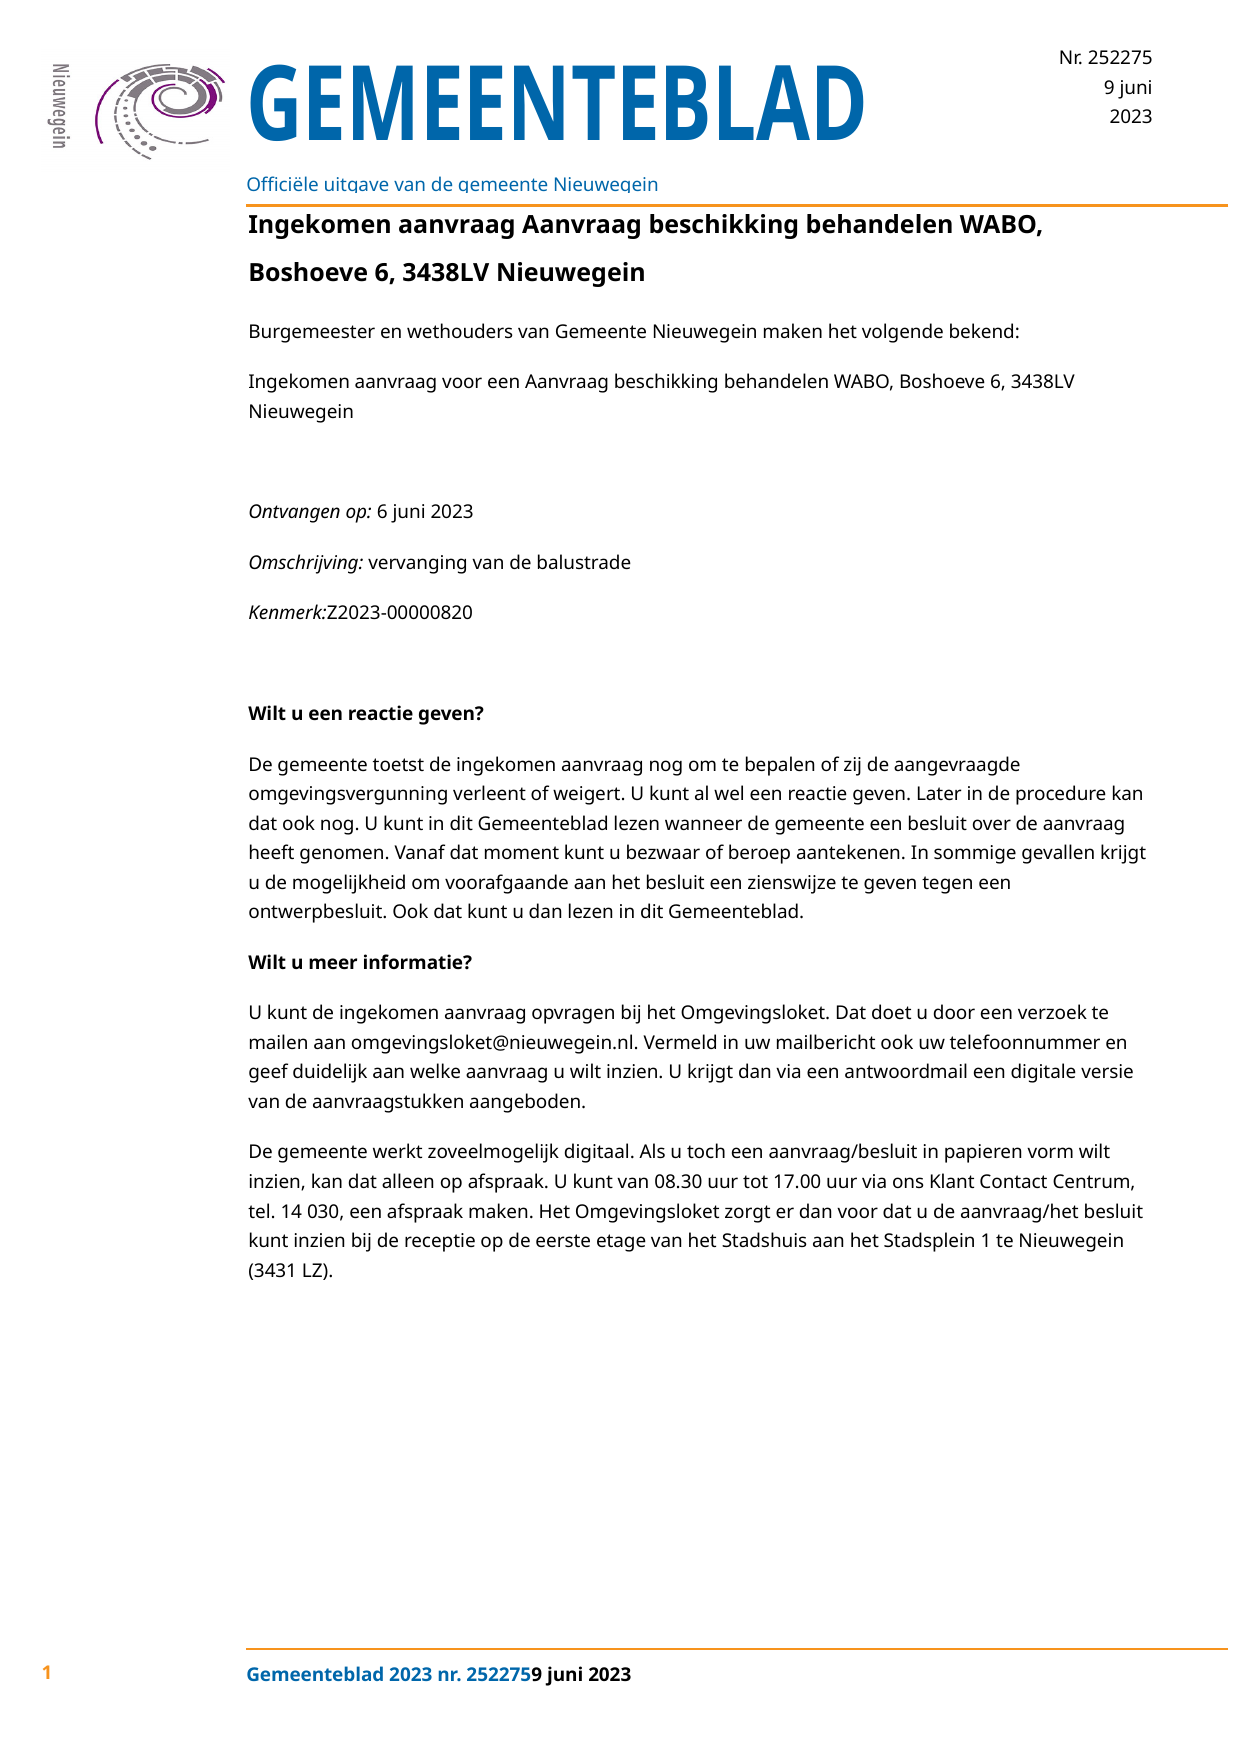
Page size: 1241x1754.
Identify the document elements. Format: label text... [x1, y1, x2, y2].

text U kunt de ingekomen aanvraag opvragen bij het Omgevingsloket. Dat doet u door een verzoek te mailen aan omgevingsloket@nieuwegein.nl. Vermeld in uw mailbericht ook uw telefoonnummer en geef duidelijk aan welke aanvraag u wilt inzien. U krijgt dan via een antwoordmail een digitale versie van de aanvraagstukken aangeboden. [248, 999, 1152, 1114]
text Omschrijving: vervanging van de balustrade [248, 549, 1152, 575]
text De gemeente toetst de ingekomen aanvraag nog om te bepalen of zij de aangevraagde omgevingsvergunning verleent of weigert. U kunt al wel een reactie geven. Later in de procedure kan dat ook nog. U kunt in dit Gemeenteblad lezen wanneer de gemeente een besluit over de aanvraag heeft genomen. Vanaf dat moment kunt u bezwaar of beroep aantekenen. In sommige gevallen krijgt u de mogelijkheid om voorafgaande aan het besluit een zienswijze te geven tegen een ontwerpbesluit. Ook dat kunt u dan lezen in dit Gemeenteblad. [248, 751, 1152, 924]
text Ontvangen op: 6 juni 2023 [248, 499, 1152, 524]
text Wilt u meer informatie? [248, 949, 1152, 975]
text Burgemeester en wethouders van Gemeente Nieuwegein maken het volgende bekend: [248, 318, 1152, 344]
picture [41, 47, 231, 172]
text Ingekomen aanvraag voor een Aanvraag beschikking behandelen WABO, Boshoeve 6, 3438LV Nieuwegein [248, 368, 1152, 424]
text De gemeente werkt zoveelmogelijk digitaal. Als u toch een aanvraag/besluit in papieren vorm wilt inzien, kan dat alleen op afspraak. U kunt van 08.30 uur tot 17.00 uur via ons Klant Contact Centrum, tel. 14 030, een afspraak maken. Het Omgevingsloket zorgt er dan voor dat u de aanvraag/het besluit kunt inzien bij de receptie op de eerste etage van het Stadshuis aan het Stadsplein 1 te Nieuwegein (3431 LZ). [248, 1139, 1152, 1283]
text Ingekomen aanvraag Aanvraag beschikking behandelen WABO, Boshoeve 6, 3438LV Nieuwegein [248, 207, 1152, 288]
text Kenmerk:Z2023-00000820 [248, 599, 1152, 625]
text Wilt u een reactie geven? [248, 700, 1152, 726]
